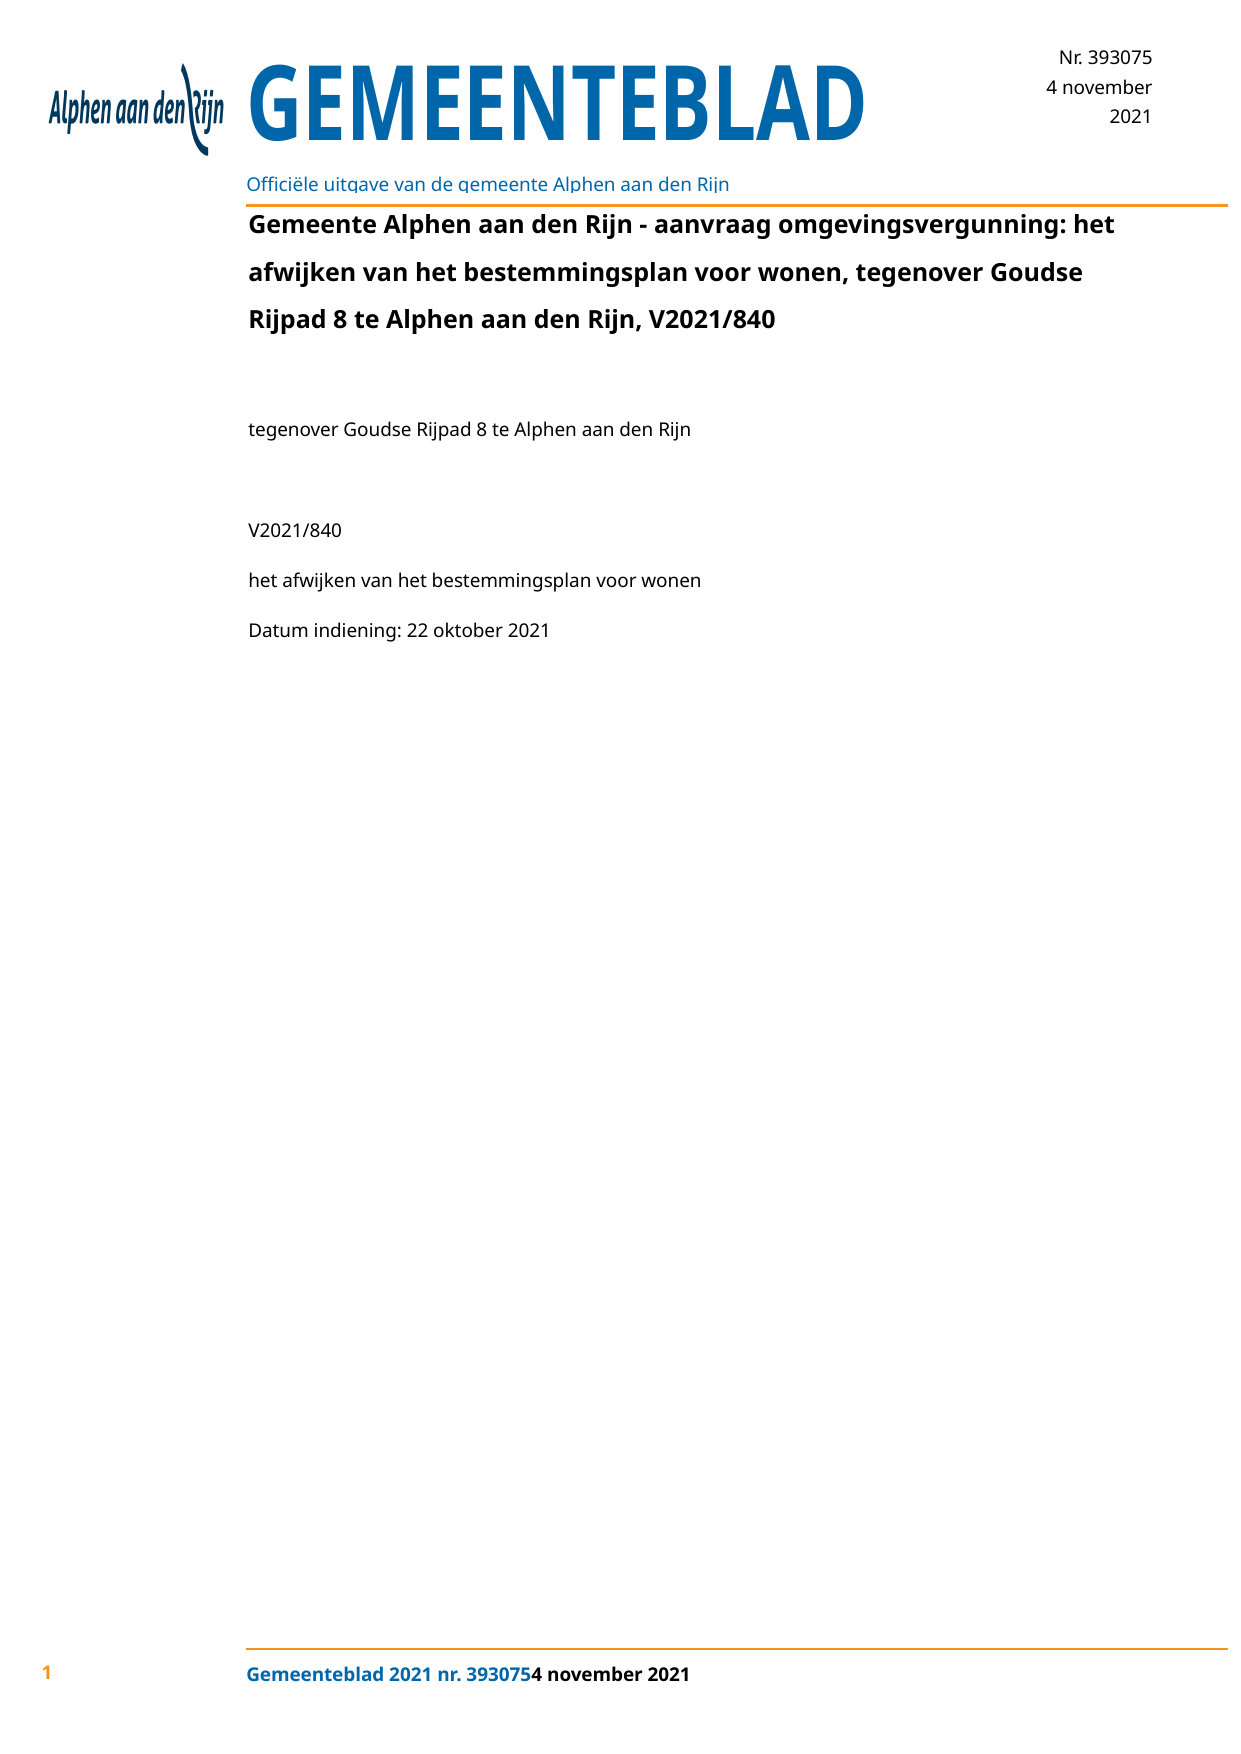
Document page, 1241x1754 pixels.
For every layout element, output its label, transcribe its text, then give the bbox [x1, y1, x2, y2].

text Datum indiening: 22 oktober 2021 [248, 618, 1152, 643]
text tegenover Goudse Rijpad 8 te Alphen aan den Rijn [248, 416, 1152, 442]
text het afwijken van het bestemmingsplan voor wonen [248, 567, 1152, 593]
picture [41, 47, 231, 172]
text V2021/840 [248, 517, 1152, 542]
text Gemeente Alphen aan den Rijn - aanvraag omgevingsvergunning: het afwijken van het bestemmingsplan voor wonen, tegenover Goudse Rijpad 8 te Alphen aan den Rijn, V2021/840 [248, 207, 1152, 336]
